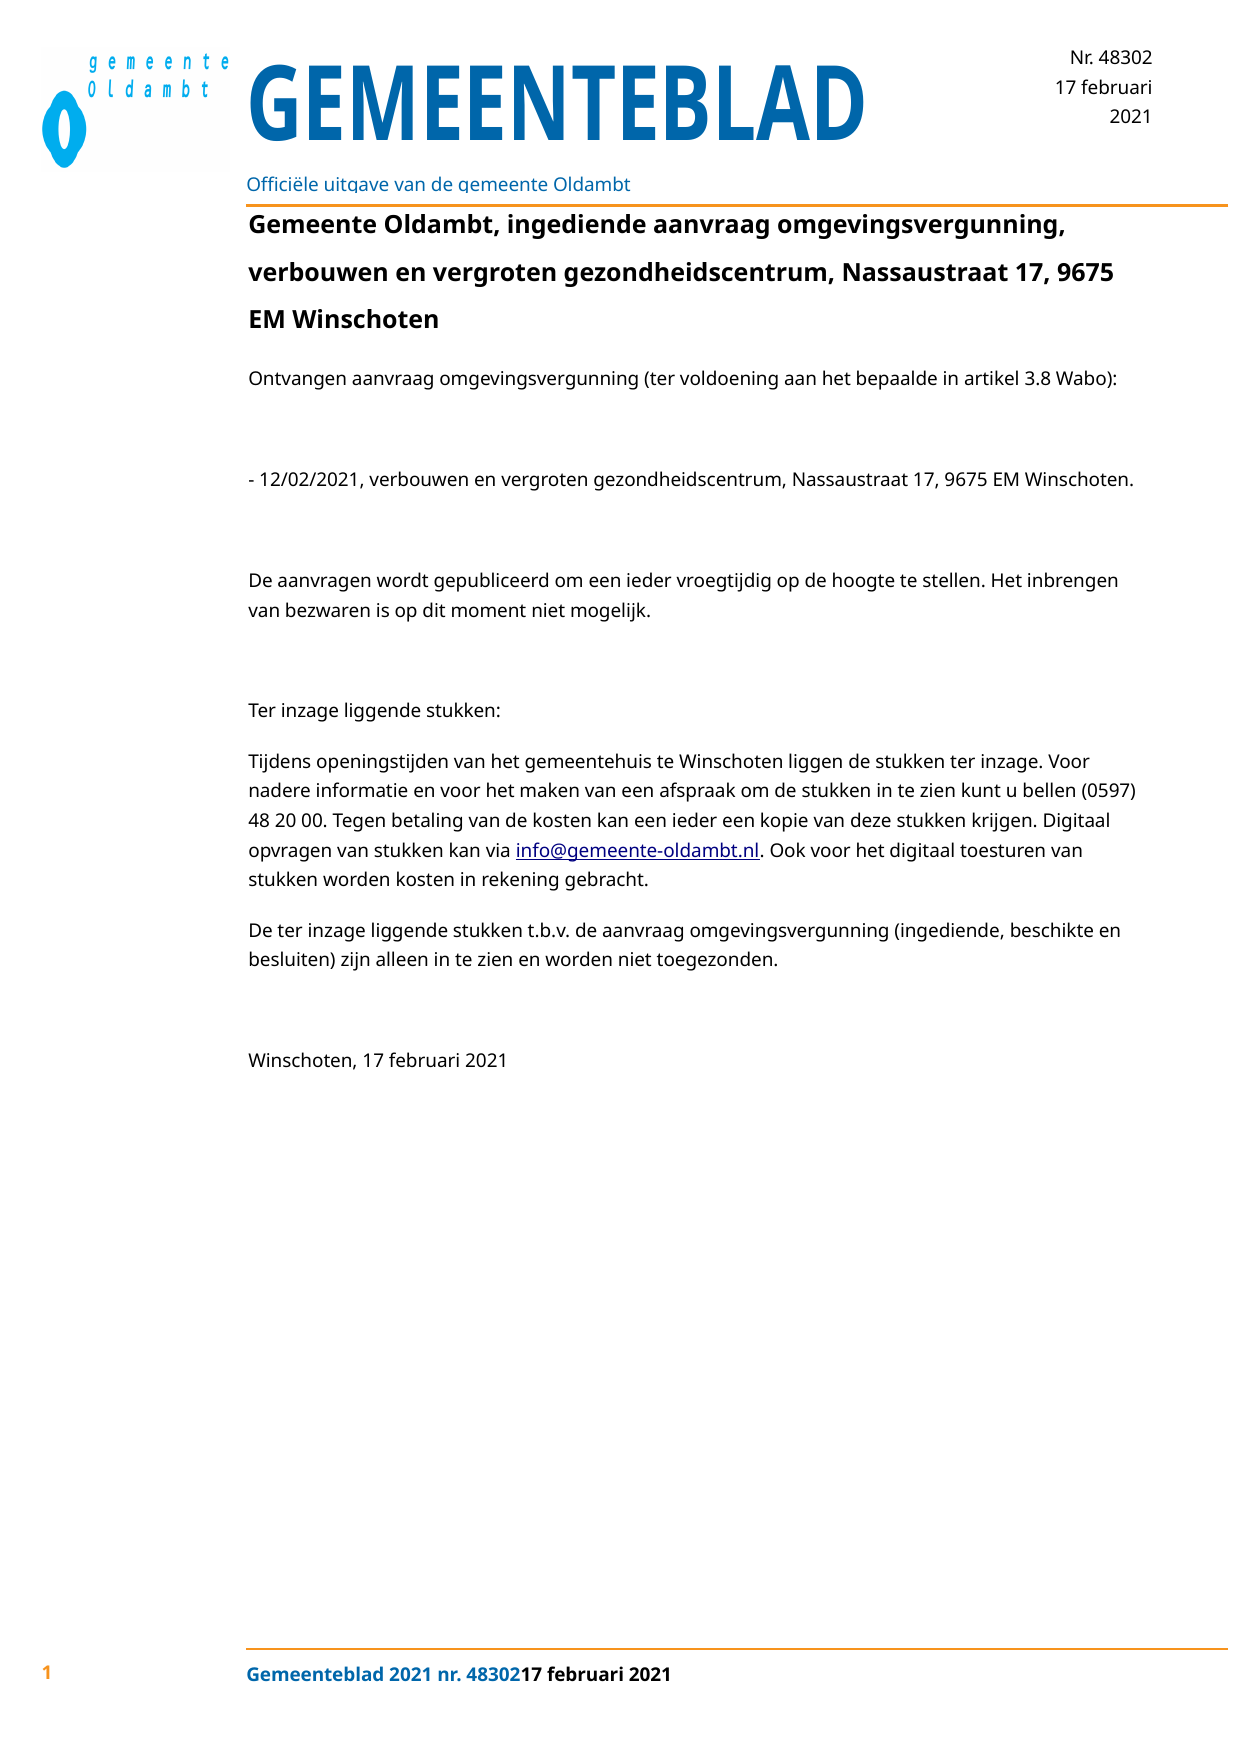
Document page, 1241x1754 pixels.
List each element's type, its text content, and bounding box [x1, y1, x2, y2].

text - 12/02/2021, verbouwen en vergroten gezondheidscentrum, Nassaustraat 17, 9675 EM Winschoten. [248, 466, 1152, 492]
text Winschoten, 17 februari 2021 [248, 1047, 1152, 1073]
text Ontvangen aanvraag omgevingsvergunning (ter voldoening aan het bepaalde in artikel 3.8 Wabo): [248, 366, 1152, 391]
text De ter inzage liggende stukken t.b.v. de aanvraag omgevingsvergunning (ingediende, beschikte en besluiten) zijn alleen in te zien en worden niet toegezonden. [248, 917, 1152, 972]
text Tijdens openingstijden van het gemeentehuis te Winschoten liggen de stukken ter inzage. Voor nadere informatie en voor het maken van een afspraak om de stukken in te zien kunt u bellen (0597) 48 20 00. Tegen betaling van de kosten kan een ieder een kopie van deze stukken krijgen. Digitaal opvragen van stukken kan via info@gemeente-oldambt.nl. Ook voor het digitaal toesturen van stukken worden kosten in rekening gebracht. [248, 748, 1152, 892]
text Ter inzage liggende stukken: [248, 698, 1152, 723]
picture [41, 47, 231, 172]
text De aanvragen wordt gepubliceerd om een ieder vroegtijdig op de hoogte te stellen. Het inbrengen van bezwaren is op dit moment niet mogelijk. [248, 567, 1152, 622]
text Gemeente Oldambt, ingediende aanvraag omgevingsvergunning, verbouwen en vergroten gezondheidscentrum, Nassaustraat 17, 9675 EM Winschoten [248, 207, 1152, 336]
